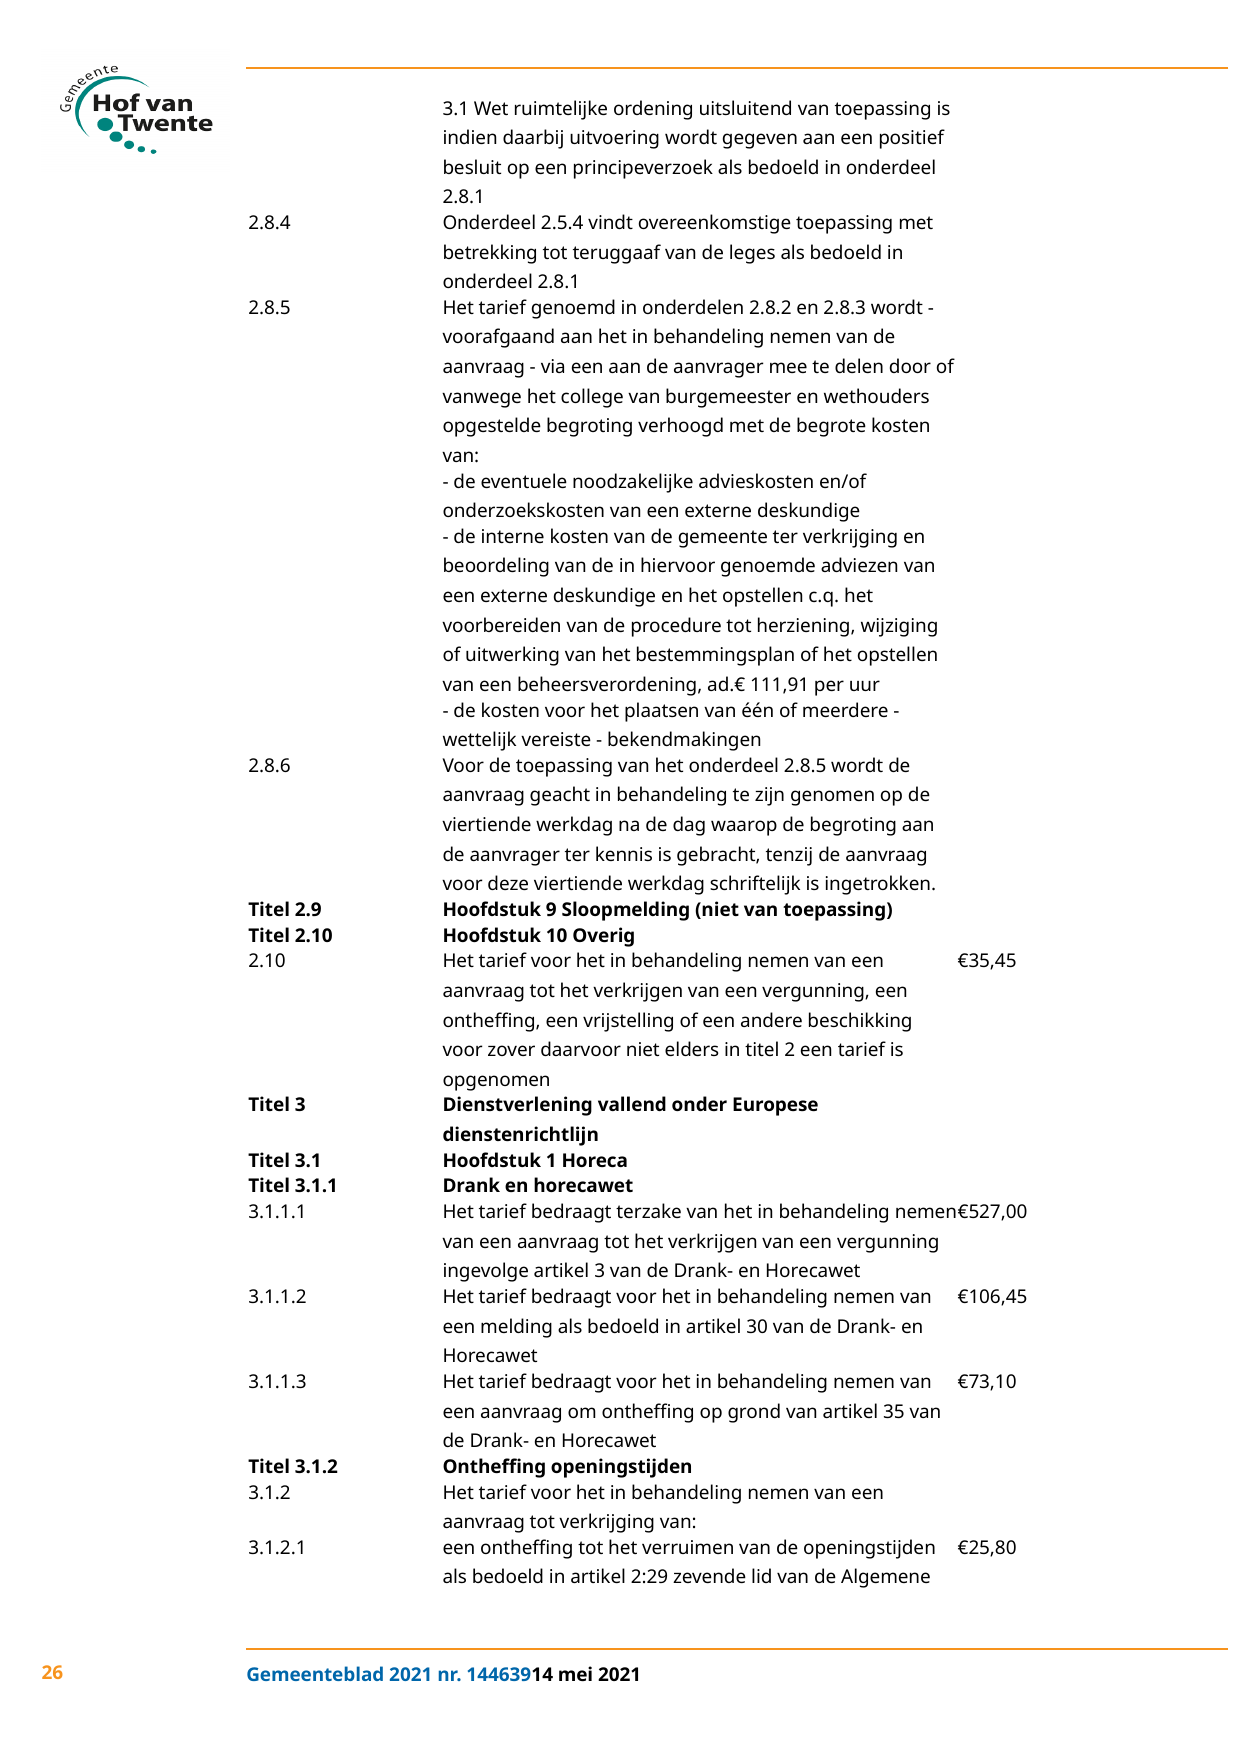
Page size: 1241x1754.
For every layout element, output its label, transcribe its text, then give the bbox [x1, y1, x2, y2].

table_cell €527,00 [958, 1199, 1152, 1283]
table_cell Titel 2.9 [248, 896, 442, 922]
table_cell [958, 1092, 1152, 1147]
table_cell Hoofdstuk 10 Overig [442, 922, 957, 948]
table_cell Het tarief bedraagt terzake van het in behandeling nemen van een aanvraag tot het verkrijgen van een vergunning ingevolge artikel 3 van de Drank- en Horecawet [442, 1199, 957, 1283]
table_cell [958, 95, 1152, 209]
table_cell Hoofdstuk 9 Sloopmelding (niet van toepassing) [442, 896, 957, 922]
table_cell Titel 2.10 [248, 922, 442, 948]
table_cell 2.8.6 [248, 752, 442, 896]
table_cell [958, 294, 1152, 468]
table_cell 3.1 Wet ruimtelijke ordening uitsluitend van toepassing is indien daarbij uitvoering wordt gegeven aan een positief besluit op een principeverzoek als bedoeld in onderdeel 2.8.1 [442, 95, 957, 209]
table_cell Onderdeel 2.5.4 vindt overeenkomstige toepassing met betrekking tot teruggaaf van de leges als bedoeld in onderdeel 2.8.1 [442, 209, 957, 294]
table_cell 3.1.1.2 [248, 1283, 442, 1368]
table_cell [958, 523, 1152, 697]
table_cell [958, 697, 1152, 752]
table_cell Titel 3.1 [248, 1147, 442, 1173]
table_cell - de eventuele noodzakelijke advieskosten en/of onderzoekskosten van een externe deskundige [442, 468, 957, 523]
table_cell [248, 697, 442, 752]
table_cell Titel 3 [248, 1092, 442, 1147]
table_cell [248, 523, 442, 697]
table_cell [958, 896, 1152, 922]
table_cell 3.1.1.3 [248, 1368, 442, 1453]
table_cell Dienstverlening vallend onder Europese dienstenrichtlijn [442, 1092, 957, 1147]
table_cell [958, 752, 1152, 896]
picture [41, 47, 231, 172]
table_cell [958, 1173, 1152, 1198]
table_cell €25,80 [958, 1534, 1152, 1589]
table_cell [958, 922, 1152, 948]
table_cell €106,45 [958, 1283, 1152, 1368]
table_cell Drank en horecawet [442, 1173, 957, 1198]
table_cell [958, 209, 1152, 294]
table_cell - de kosten voor het plaatsen van één of meerdere - wettelijk vereiste - bekendmakingen [442, 697, 957, 752]
table_cell Titel 3.1.2 [248, 1453, 442, 1479]
table_cell Voor de toepassing van het onderdeel 2.8.5 wordt de aanvraag geacht in behandeling te zijn genomen op de viertiende werkdag na de dag waarop de begroting aan de aanvrager ter kennis is gebracht, tenzij de aanvraag voor deze viertiende werkdag schriftelijk is ingetrokken. [442, 752, 957, 896]
table_cell [958, 1453, 1152, 1479]
table_cell €35,45 [958, 948, 1152, 1092]
table_cell 2.8.5 [248, 294, 442, 468]
table_cell - de interne kosten van de gemeente ter verkrijging en beoordeling van de in hiervoor genoemde adviezen van een externe deskundige en het opstellen c.q. het voorbereiden van de procedure tot herziening, wijziging of uitwerking van het bestemmingsplan of het opstellen van een beheersverordening, ad.€ 111,91 per uur [442, 523, 957, 697]
table_cell Het tarief voor het in behandeling nemen van een aanvraag tot verkrijging van: [442, 1479, 957, 1534]
table_cell [958, 1479, 1152, 1534]
table_cell een ontheffing tot het verruimen van de openingstijden als bedoeld in artikel 2:29 zevende lid van de Algemene [442, 1534, 957, 1589]
table_cell [958, 1147, 1152, 1173]
table_cell Ontheffing openingstijden [442, 1453, 957, 1479]
table_cell 3.1.2 [248, 1479, 442, 1534]
table_cell [248, 468, 442, 523]
table_cell Hoofdstuk 1 Horeca [442, 1147, 957, 1173]
table_cell Het tarief bedraagt voor het in behandeling nemen van een aanvraag om ontheffing op grond van artikel 35 van de Drank- en Horecawet [442, 1368, 957, 1453]
table_cell Het tarief bedraagt voor het in behandeling nemen van een melding als bedoeld in artikel 30 van de Drank- en Horecawet [442, 1283, 957, 1368]
table_cell Het tarief voor het in behandeling nemen van een aanvraag tot het verkrijgen van een vergunning, een ontheffing, een vrijstelling of een andere beschikking voor zover daarvoor niet elders in titel 2 een tarief is opgenomen [442, 948, 957, 1092]
table_cell Het tarief genoemd in onderdelen 2.8.2 en 2.8.3 wordt - voorafgaand aan het in behandeling nemen van de aanvraag - via een aan de aanvrager mee te delen door of vanwege het college van burgemeester en wethouders opgestelde begroting verhoogd met de begrote kosten van: [442, 294, 957, 468]
table_cell 3.1.1.1 [248, 1199, 442, 1283]
table_cell Titel 3.1.1 [248, 1173, 442, 1198]
table_cell 3.1.2.1 [248, 1534, 442, 1589]
table_cell [958, 468, 1152, 523]
table_cell [248, 95, 442, 209]
table_cell 2.10 [248, 948, 442, 1092]
table_cell €73,10 [958, 1368, 1152, 1453]
table_cell 2.8.4 [248, 209, 442, 294]
